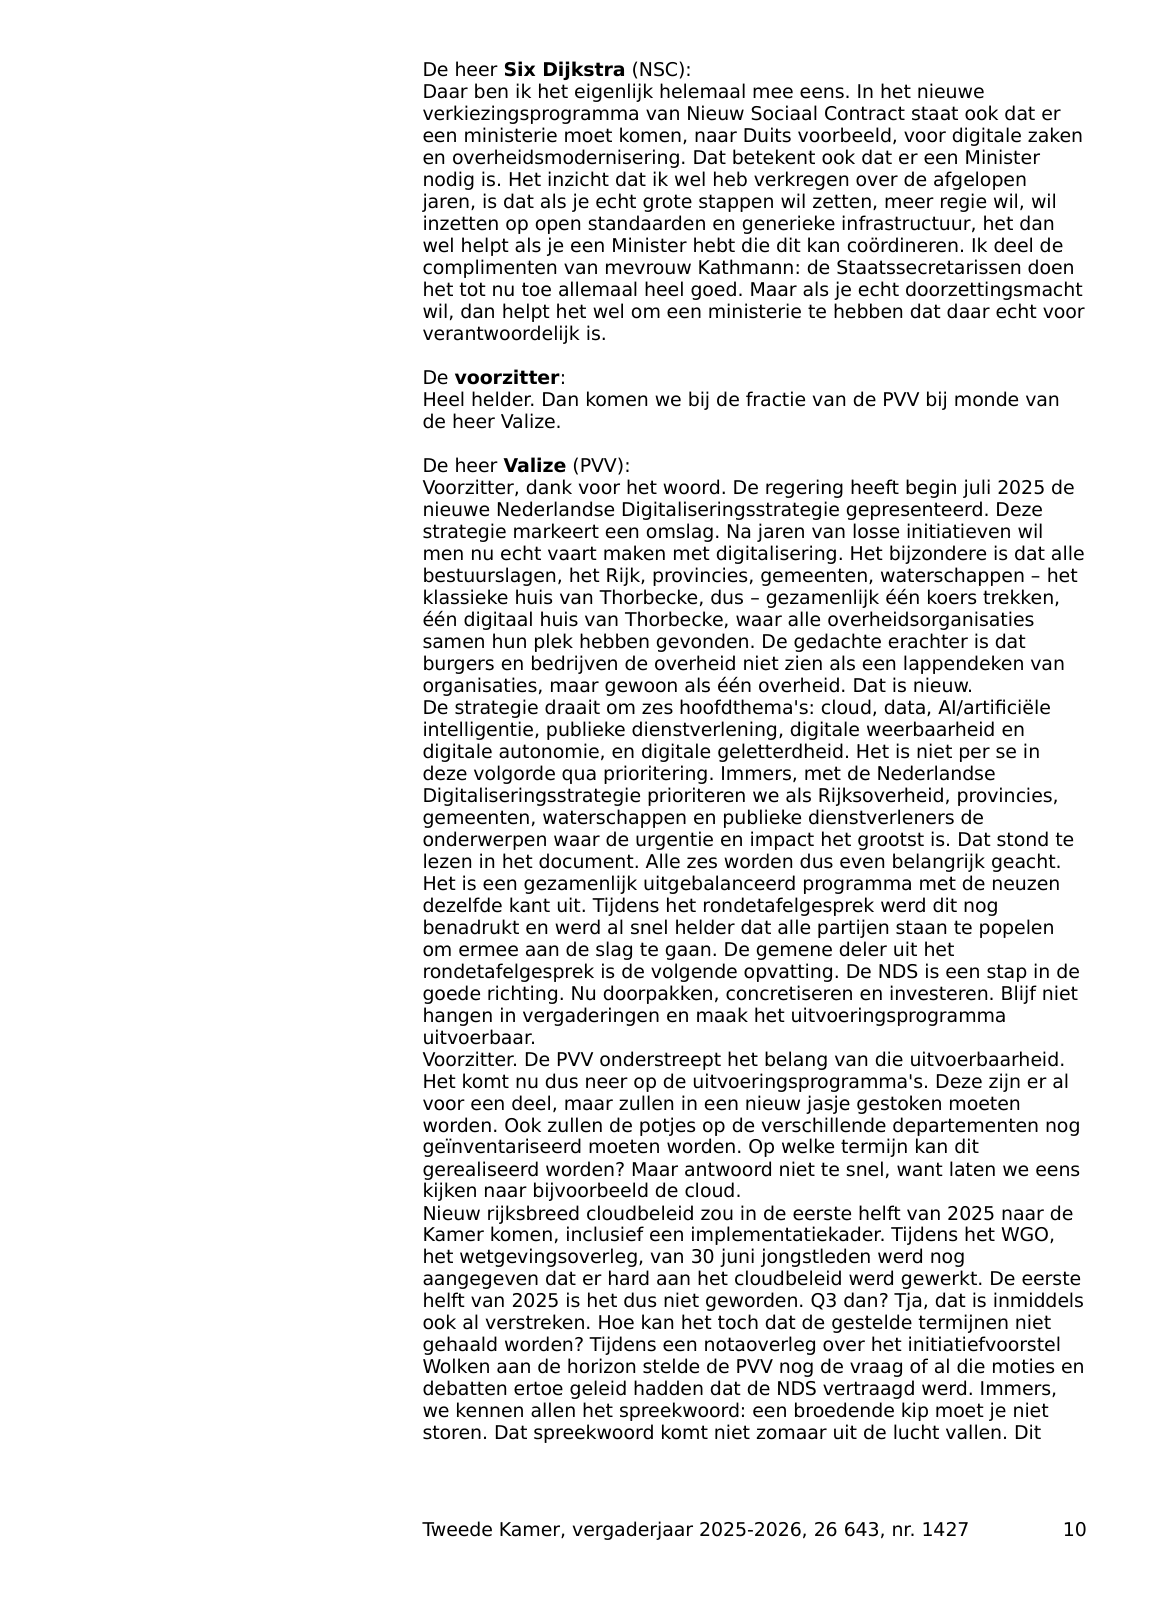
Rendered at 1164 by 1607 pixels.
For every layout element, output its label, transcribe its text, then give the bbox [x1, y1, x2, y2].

text De heer Valize (PVV): [422, 455, 1087, 477]
text Daar ben ik het eigenlijk helemaal mee eens. In het nieuwe verkiezingsprogramma van Nieuw Sociaal Contract staat ook dat er een ministerie moet komen, naar Duits voorbeeld, voor digitale zaken en overheidsmodernisering. Dat betekent ook dat er een Minister nodig is. Het inzicht dat ik wel heb verkregen over de afgelopen jaren, is dat als je echt grote stappen wil zetten, meer regie wil, wil inzetten op open standaarden en generieke infrastructuur, het dan wel helpt als je een Minister hebt die dit kan coördineren. Ik deel de complimenten van mevrouw Kathmann: de Staatssecretarissen doen het tot nu toe allemaal heel goed. Maar als je echt doorzettingsmacht wil, dan helpt het wel om een ministerie te hebben dat daar echt voor verantwoordelijk is. [422, 81, 1087, 345]
text De heer Six Dijkstra (NSC): [422, 59, 1087, 81]
text Heel helder. Dan komen we bij de fractie van de PVV bij monde van de heer Valize. [422, 389, 1087, 433]
text Nieuw rijksbreed cloudbeleid zou in de eerste helft van 2025 naar de Kamer komen, inclusief een implementatiekader. Tijdens het WGO, het wetgevingsoverleg, van 30 juni jongstleden werd nog aangegeven dat er hard aan het cloudbeleid werd gewerkt. De eerste helft van 2025 is het dus niet geworden. Q3 dan? Tja, dat is inmiddels ook al verstreken. Hoe kan het toch dat de gestelde termijnen niet gehaald worden? Tijdens een notaoverleg over het initiatiefvoorstel Wolken aan de horizon stelde de PVV nog de vraag of al die moties en debatten ertoe geleid hadden dat de NDS vertraagd werd. Immers, we kennen allen het spreekwoord: een broedende kip moet je niet storen. Dat spreekwoord komt niet zomaar uit de lucht vallen. Dit [422, 1202, 1087, 1444]
text Voorzitter, dank voor het woord. De regering heeft begin juli 2025 de nieuwe Nederlandse Digitaliseringsstrategie gepresenteerd. Deze strategie markeert een omslag. Na jaren van losse initiatieven wil men nu echt vaart maken met digitalisering. Het bijzondere is dat alle bestuurslagen, het Rijk, provincies, gemeenten, waterschappen – het klassieke huis van Thorbecke, dus – gezamenlijk één koers trekken, één digitaal huis van Thorbecke, waar alle overheidsorganisaties samen hun plek hebben gevonden. De gedachte erachter is dat burgers en bedrijven de overheid niet zien als een lappendeken van organisaties, maar gewoon als één overheid. Dat is nieuw. [422, 477, 1087, 697]
text Voorzitter. De PVV onderstreept het belang van die uitvoerbaarheid. Het komt nu dus neer op de uitvoeringsprogramma's. Deze zijn er al voor een deel, maar zullen in een nieuw jasje gestoken moeten worden. Ook zullen de potjes op de verschillende departementen nog geïnventariseerd moeten worden. Op welke termijn kan dit gerealiseerd worden? Maar antwoord niet te snel, want laten we eens kijken naar bijvoorbeeld de cloud. [422, 1048, 1087, 1202]
text De strategie draait om zes hoofdthema's: cloud, data, AI/artificiële intelligentie, publieke dienstverlening, digitale weerbaarheid en digitale autonomie, en digitale geletterdheid. Het is niet per se in deze volgorde qua prioritering. Immers, met de Nederlandse Digitaliseringsstrategie prioriteren we als Rijksoverheid, provincies, gemeenten, waterschappen en publieke dienstverleners de onderwerpen waar de urgentie en impact het grootst is. Dat stond te lezen in het document. Alle zes worden dus even belangrijk geacht. Het is een gezamenlijk uitgebalanceerd programma met de neuzen dezelfde kant uit. Tijdens het rondetafelgesprek werd dit nog benadrukt en werd al snel helder dat alle partijen staan te popelen om ermee aan de slag te gaan. De gemene deler uit het rondetafelgesprek is de volgende opvatting. De NDS is een stap in de goede richting. Nu doorpakken, concretiseren en investeren. Blijf niet hangen in vergaderingen en maak het uitvoeringsprogramma uitvoerbaar. [422, 697, 1087, 1048]
text De voorzitter: [422, 367, 1087, 389]
